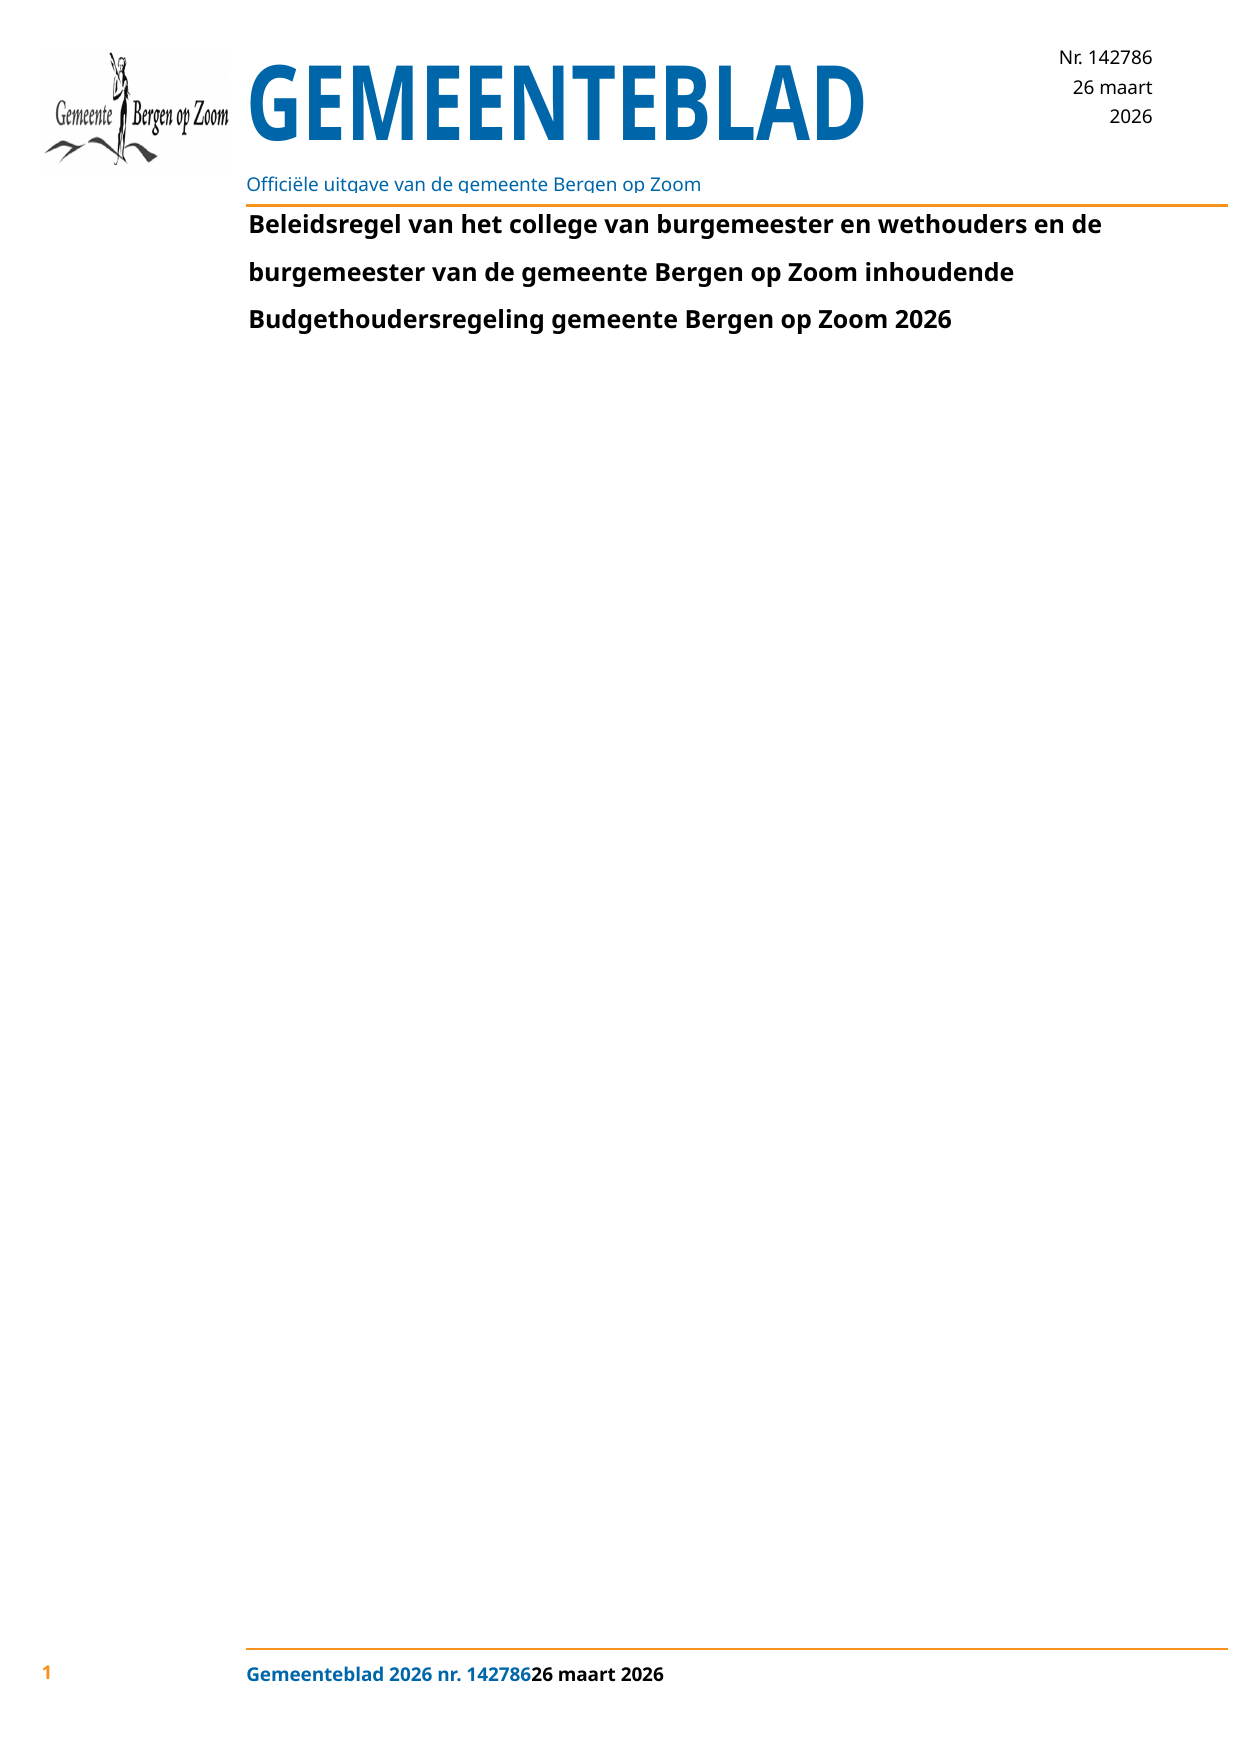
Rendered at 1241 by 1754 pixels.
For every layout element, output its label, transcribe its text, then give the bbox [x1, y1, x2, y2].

picture [41, 47, 231, 172]
text Beleidsregel van het college van burgemeester en wethouders en de burgemeester van de gemeente Bergen op Zoom inhoudende Budgethoudersregeling gemeente Bergen op Zoom 2026 [248, 207, 1152, 336]
